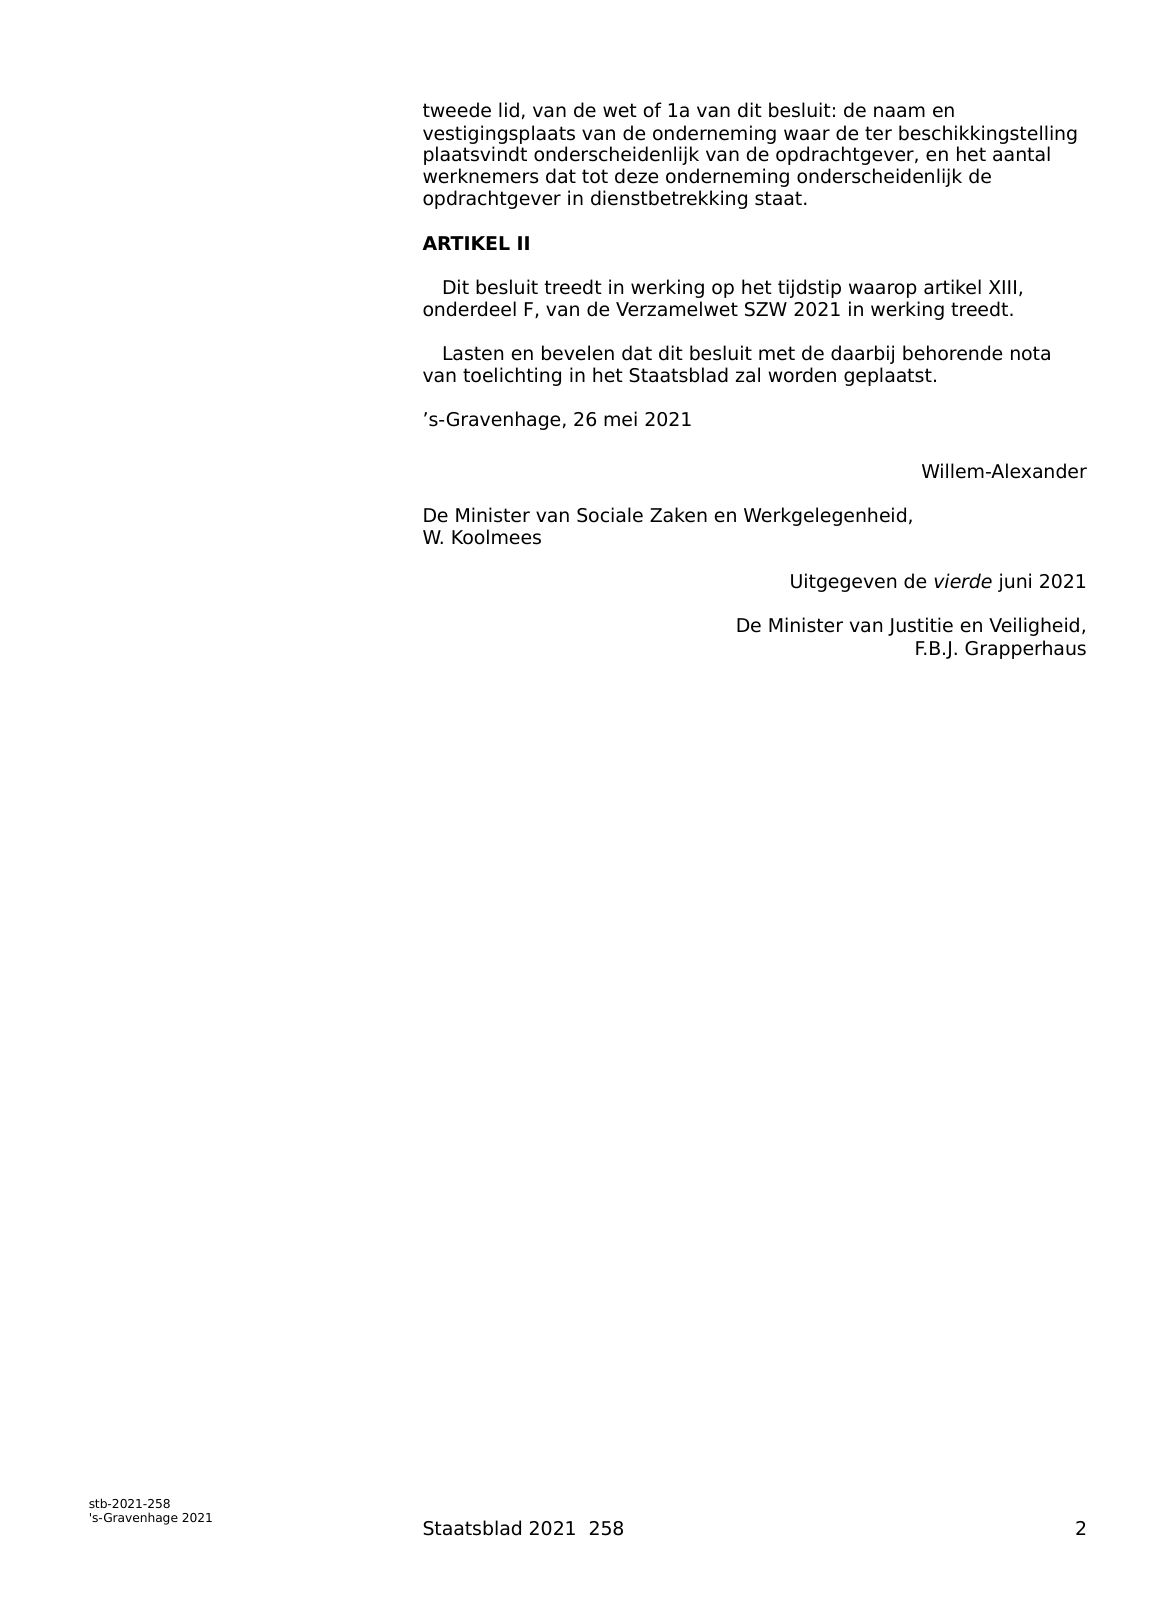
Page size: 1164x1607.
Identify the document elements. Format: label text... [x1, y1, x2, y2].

subtitle ARTIKEL II [422, 232, 1087, 254]
text 's-Gravenhage 2021 [88, 1511, 323, 1525]
text ’s-Gravenhage, 26 mei 2021 [422, 409, 1087, 431]
text stb-2021-258 [88, 1497, 323, 1511]
text Uitgegeven de vierde juni 2021 [422, 571, 1087, 593]
text De Minister van Sociale Zaken en Werkgelegenheid, W. Koolmees [422, 505, 1087, 549]
text tweede lid, van de wet of 1a van dit besluit: de naam en vestigingsplaats van de onderneming waar de ter beschikkingstelling plaatsvindt onderscheidenlijk van de opdrachtgever, en het aantal werknemers dat tot deze onderneming onderscheidenlijk de opdrachtgever in dienstbetrekking staat. [422, 100, 1087, 210]
text Dit besluit treedt in werking op het tijdstip waarop artikel XIII, onderdeel F, van de Verzamelwet SZW 2021 in werking treedt. [422, 277, 1087, 321]
text Willem-Alexander [422, 461, 1087, 483]
text Lasten en bevelen dat dit besluit met de daarbij behorende nota van toelichting in het Staatsblad zal worden geplaatst. [422, 343, 1087, 387]
text De Minister van Justitie en Veiligheid, F.B.J. Grapperhaus [422, 615, 1087, 659]
